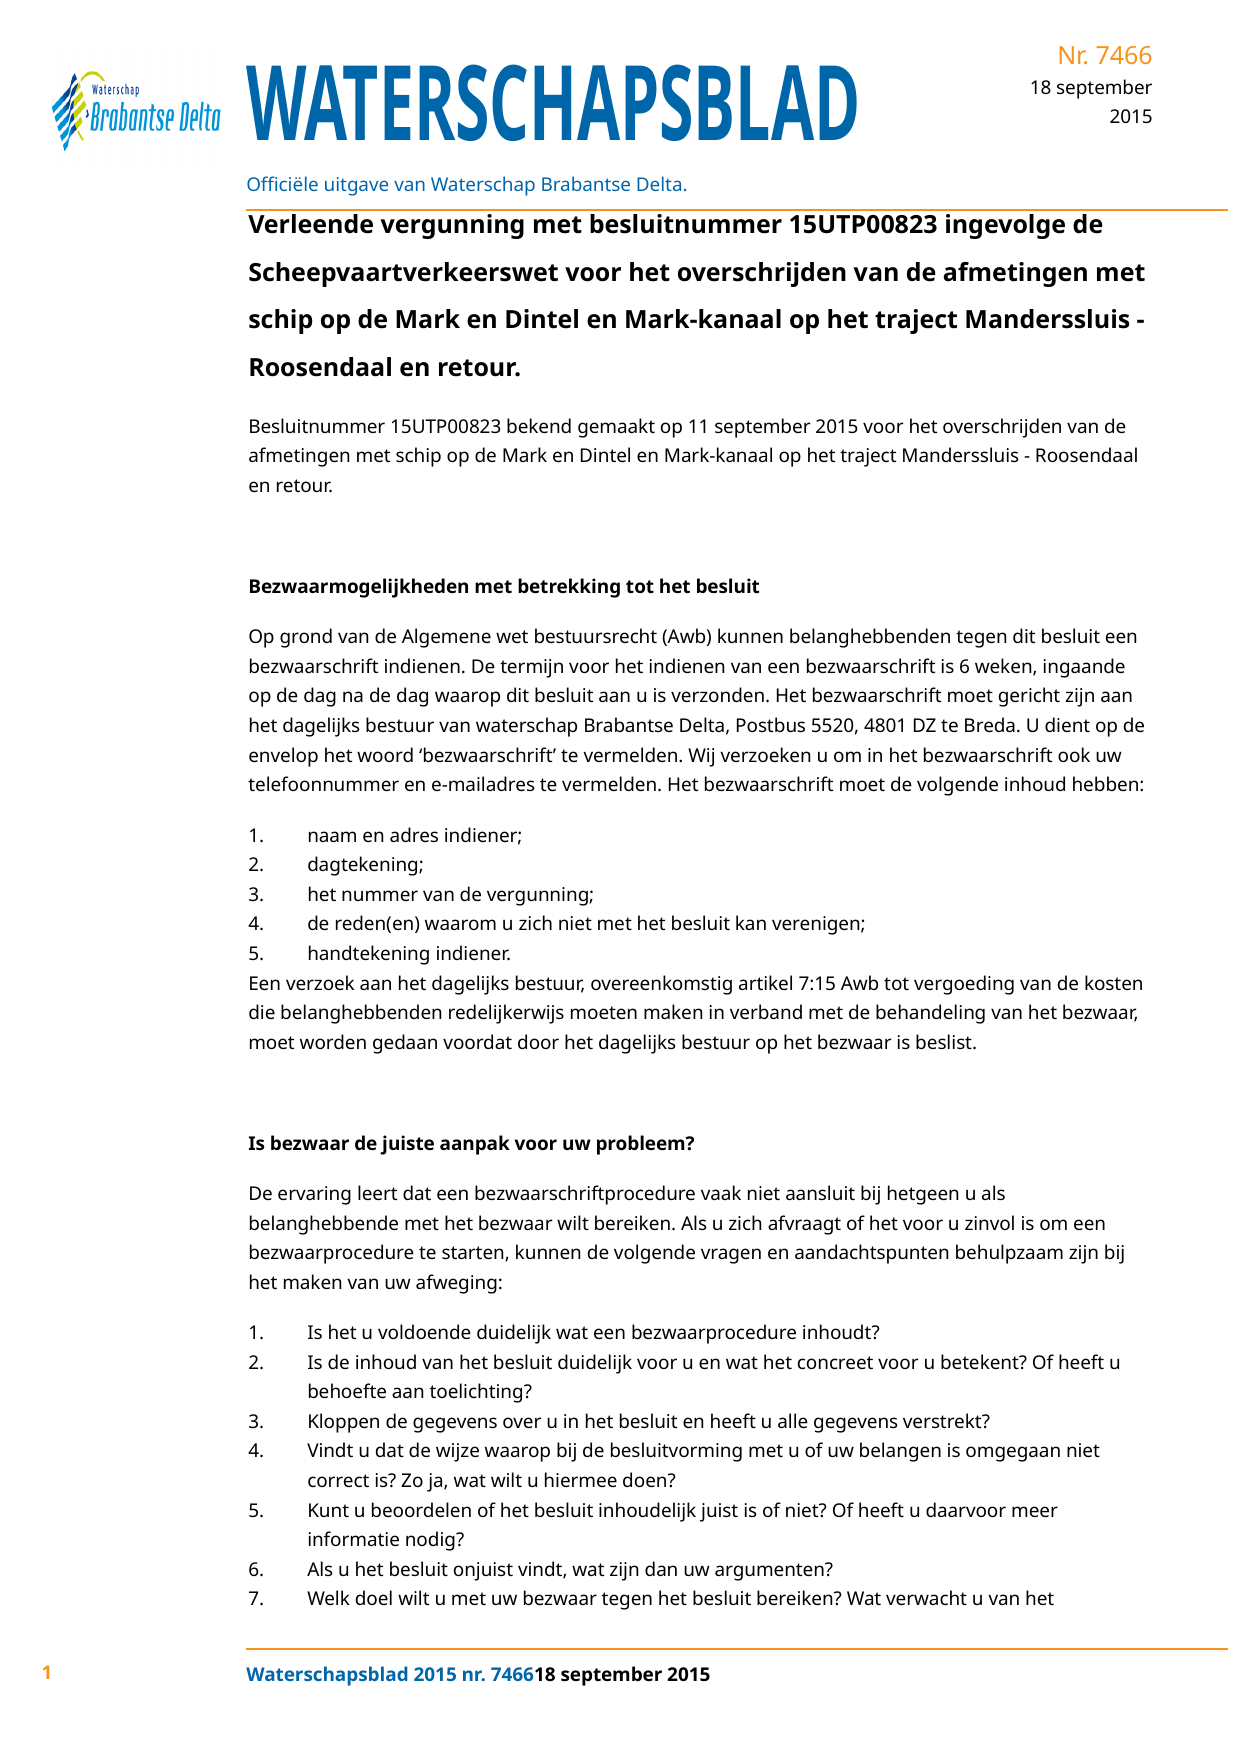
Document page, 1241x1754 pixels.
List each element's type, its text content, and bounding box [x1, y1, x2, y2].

list Kunt u beoordelen of het besluit inhoudelijk juist is of niet? Of heeft u daarvoor meer informatie nodig? [248, 1497, 1152, 1552]
list dagtekening; [248, 851, 1152, 877]
list handtekening indiener. [248, 940, 1152, 966]
text Bezwaarmogelijkheden met betrekking tot het besluit [248, 573, 1152, 599]
list Is het u voldoende duidelijk wat een bezwaarprocedure inhoudt? [248, 1319, 1152, 1345]
list de reden(en) waarom u zich niet met het besluit kan verenigen; [248, 911, 1152, 936]
text De ervaring leert dat een bezwaarschriftprocedure vaak niet aansluit bij hetgeen u als belanghebbende met het bezwaar wilt bereiken. Als u zich afvraagt of het voor u zinvol is om een bezwaarprocedure te starten, kunnen de volgende vragen en aandachtspunten behulpzaam zijn bij het maken van uw afweging: [248, 1180, 1152, 1295]
list Welk doel wilt u met uw bezwaar tegen het besluit bereiken? Wat verwacht u van het [248, 1586, 1152, 1611]
text Een verzoek aan het dagelijks bestuur, overeenkomstig artikel 7:15 Awb tot vergoeding van de kosten die belanghebbenden redelijkerwijs moeten maken in verband met de behandeling van het bezwaar, moet worden gedaan voordat door het dagelijks bestuur op het bezwaar is beslist. [248, 970, 1152, 1055]
text Besluitnummer 15UTP00823 bekend gemaakt op 11 september 2015 voor het overschrijden van de afmetingen met schip op de Mark en Dintel en Mark-kanaal op het traject Manderssluis - Roosendaal en retour. [248, 413, 1152, 498]
list Is de inhoud van het besluit duidelijk voor u en wat het concreet voor u betekent? Of heeft u behoefte aan toelichting? [248, 1349, 1152, 1404]
text Is bezwaar de juiste aanpak voor uw probleem? [248, 1130, 1152, 1156]
text Verleende vergunning met besluitnummer 15UTP00823 ingevolge de Scheepvaartverkeerswet voor het overschrijden van de afmetingen met schip op de Mark en Dintel en Mark-kanaal op het traject Manderssluis - Roosendaal en retour. [248, 211, 1152, 384]
text Op grond van de Algemene wet bestuursrecht (Awb) kunnen belanghebbenden tegen dit besluit een bezwaarschrift indienen. De termijn voor het indienen van een bezwaarschrift is 6 weken, ingaande op de dag na de dag waarop dit besluit aan u is verzonden. Het bezwaarschrift moet gericht zijn aan het dagelijks bestuur van waterschap Brabantse Delta, Postbus 5520, 4801 DZ te Breda. U dient op de envelop het woord ‘bezwaarschrift’ te vermelden. Wij verzoeken u om in het bezwaarschrift ook uw telefoonnummer en e‑mailadres te vermelden. Het bezwaarschrift moet de volgende inhoud hebben: [248, 623, 1152, 797]
list naam en adres indiener; [248, 822, 1152, 848]
list Vindt u dat de wijze waarop bij de besluitvorming met u of uw belangen is omgegaan niet correct is? Zo ja, wat wilt u hiermee doen? [248, 1438, 1152, 1493]
list het nummer van de vergunning; [248, 881, 1152, 907]
list Kloppen de gegevens over u in het besluit en heeft u alle gegevens verstrekt? [248, 1408, 1152, 1434]
picture [41, 47, 231, 172]
list Als u het besluit onjuist vindt, wat zijn dan uw argumenten? [248, 1556, 1152, 1582]
